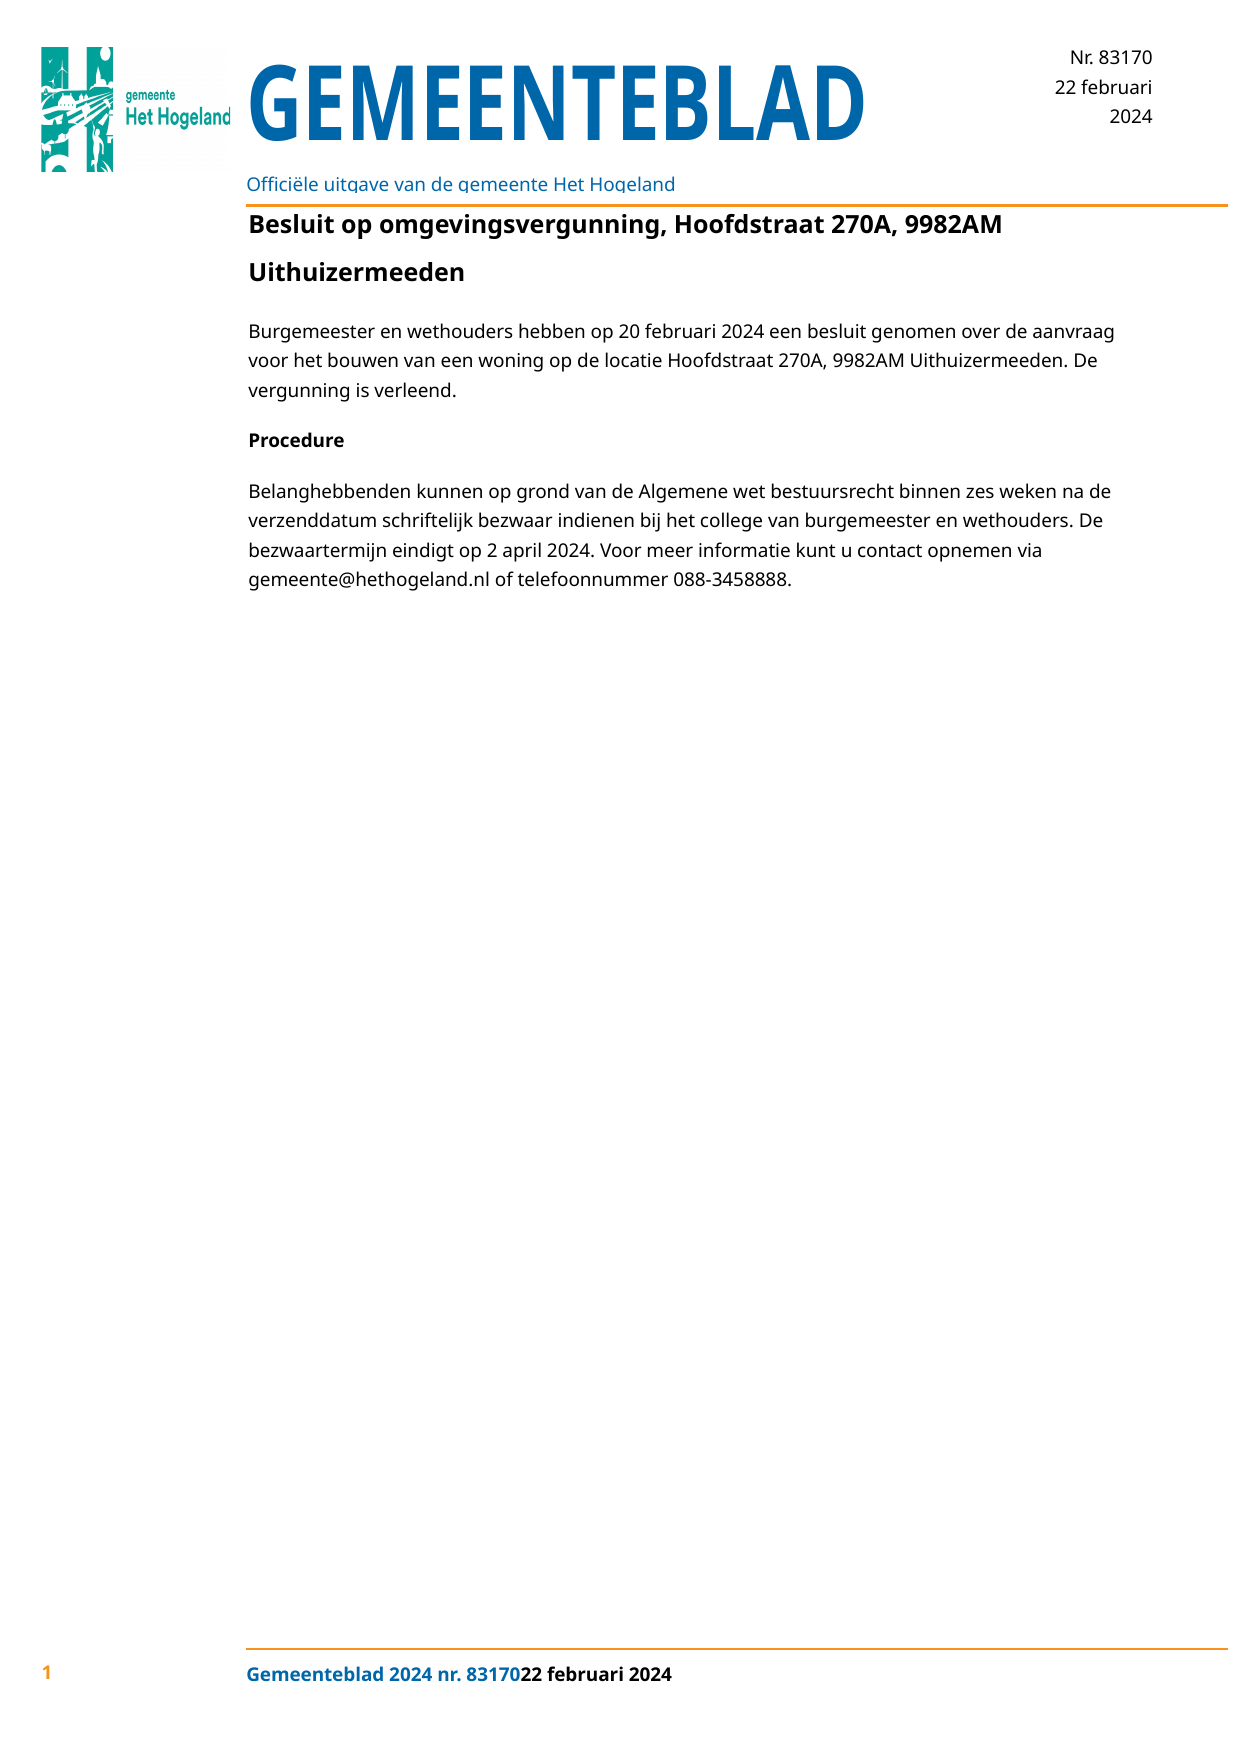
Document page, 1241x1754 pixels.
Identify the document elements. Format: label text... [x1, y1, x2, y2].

text Burgemeester en wethouders hebben op 20 februari 2024 een besluit genomen over de aanvraag voor het bouwen van een woning op de locatie Hoofdstraat 270A, 9982AM Uithuizermeeden. De vergunning is verleend. [248, 318, 1152, 403]
text Procedure [248, 427, 1152, 453]
text Belanghebbenden kunnen op grond van de Algemene wet bestuursrecht binnen zes weken na de verzenddatum schriftelijk bezwaar indienen bij het college van burgemeester en wethouders. De bezwaartermijn eindigt op 2 april 2024. Voor meer informatie kunt u contact opnemen via gemeente@hethogeland.nl of telefoonnummer 088-3458888. [248, 478, 1152, 592]
picture [41, 47, 231, 172]
text Besluit op omgevingsvergunning, Hoofdstraat 270A, 9982AM Uithuizermeeden [248, 207, 1152, 288]
